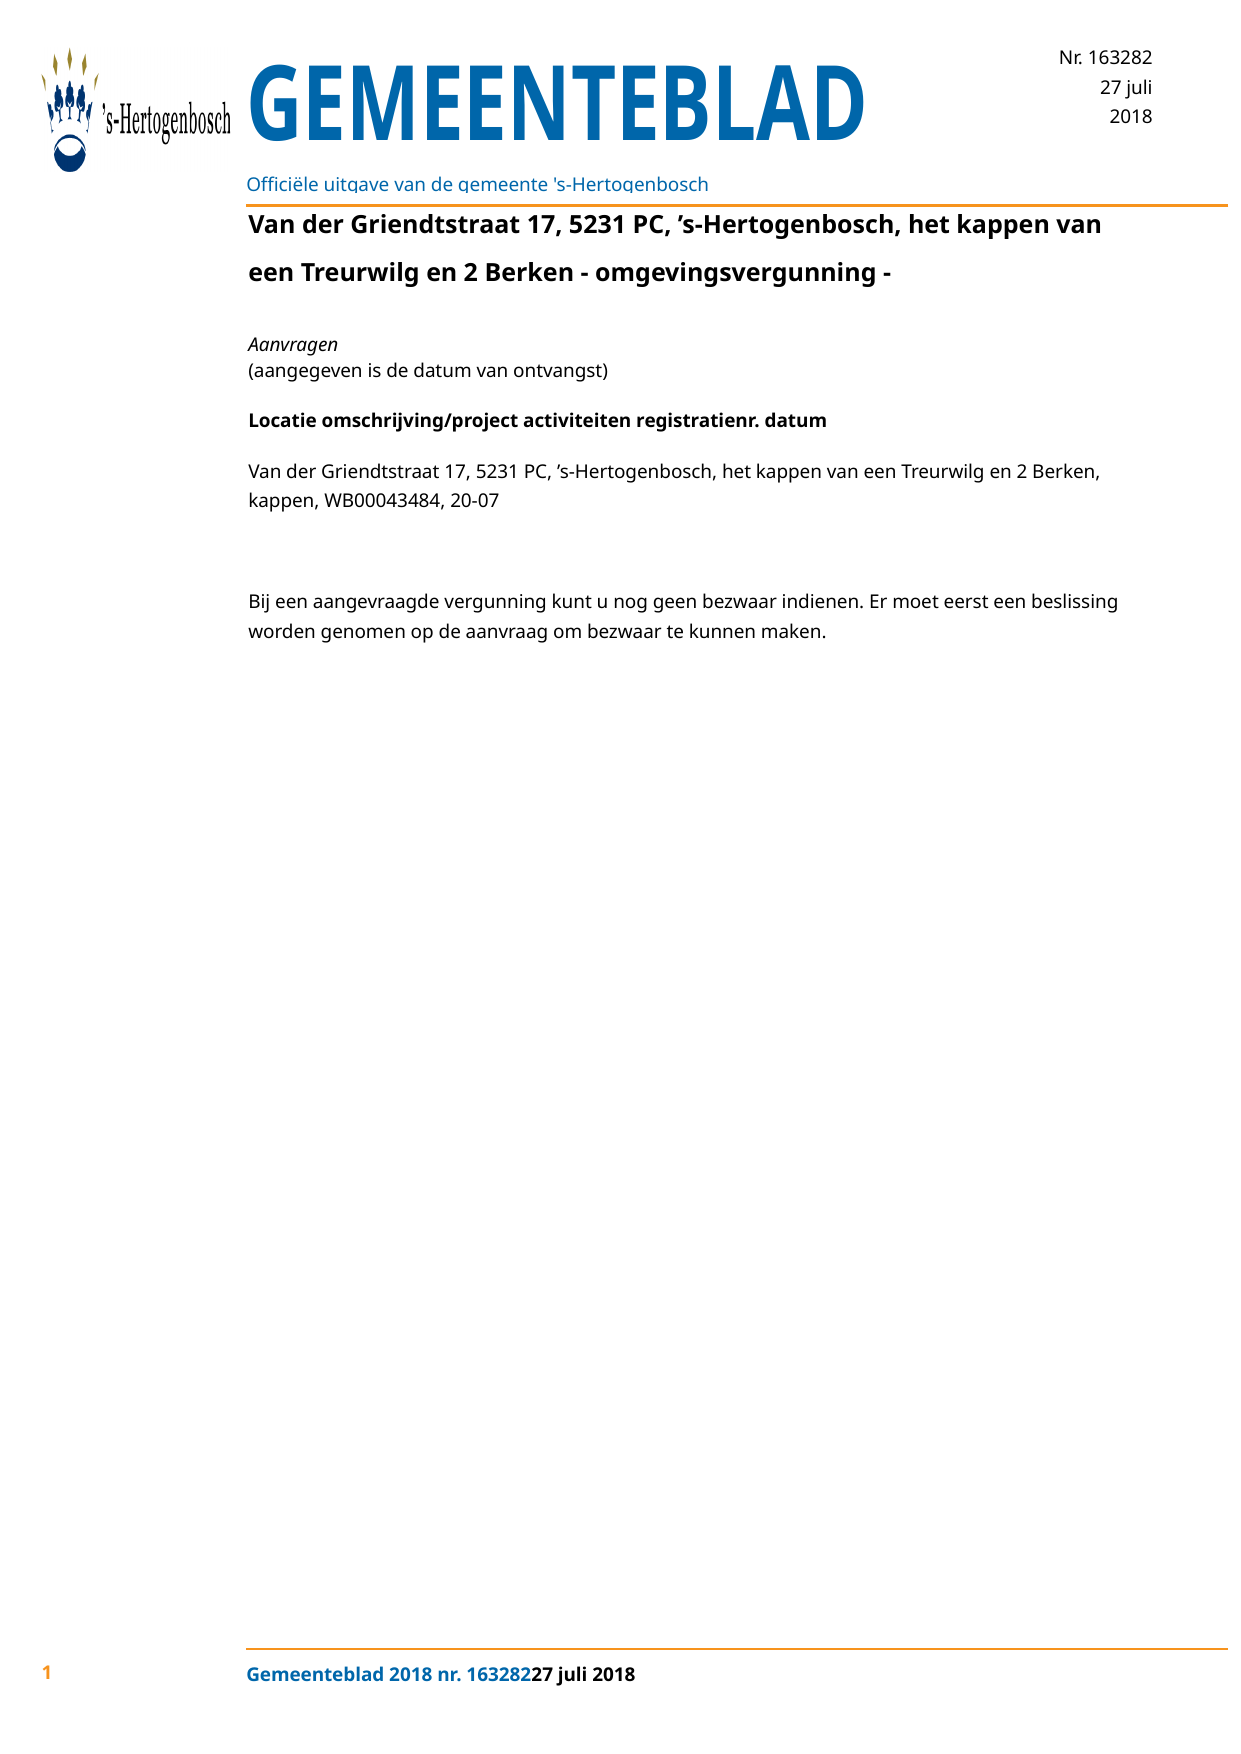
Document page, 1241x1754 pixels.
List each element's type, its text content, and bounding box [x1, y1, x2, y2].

text (aangegeven is de datum van ontvangst) [248, 357, 1152, 383]
text Bij een aangevraagde vergunning kunt u nog geen bezwaar indienen. Er moet eerst een beslissing worden genomen op de aanvraag om bezwaar te kunnen maken. [248, 588, 1152, 644]
text Van der Griendtstraat 17, 5231 PC, ’s-Hertogenbosch, het kappen van een Treurwilg en 2 Berken - omgevingsvergunning - [248, 207, 1152, 288]
text Locatie omschrijving/project activiteiten registratienr. datum [248, 408, 1152, 433]
text Aanvragen [248, 331, 1152, 357]
text Van der Griendtstraat 17, 5231 PC, ’s-Hertogenbosch, het kappen van een Treurwilg en 2 Berken, kappen, WB00043484, 20-07 [248, 458, 1152, 513]
picture [41, 47, 231, 172]
